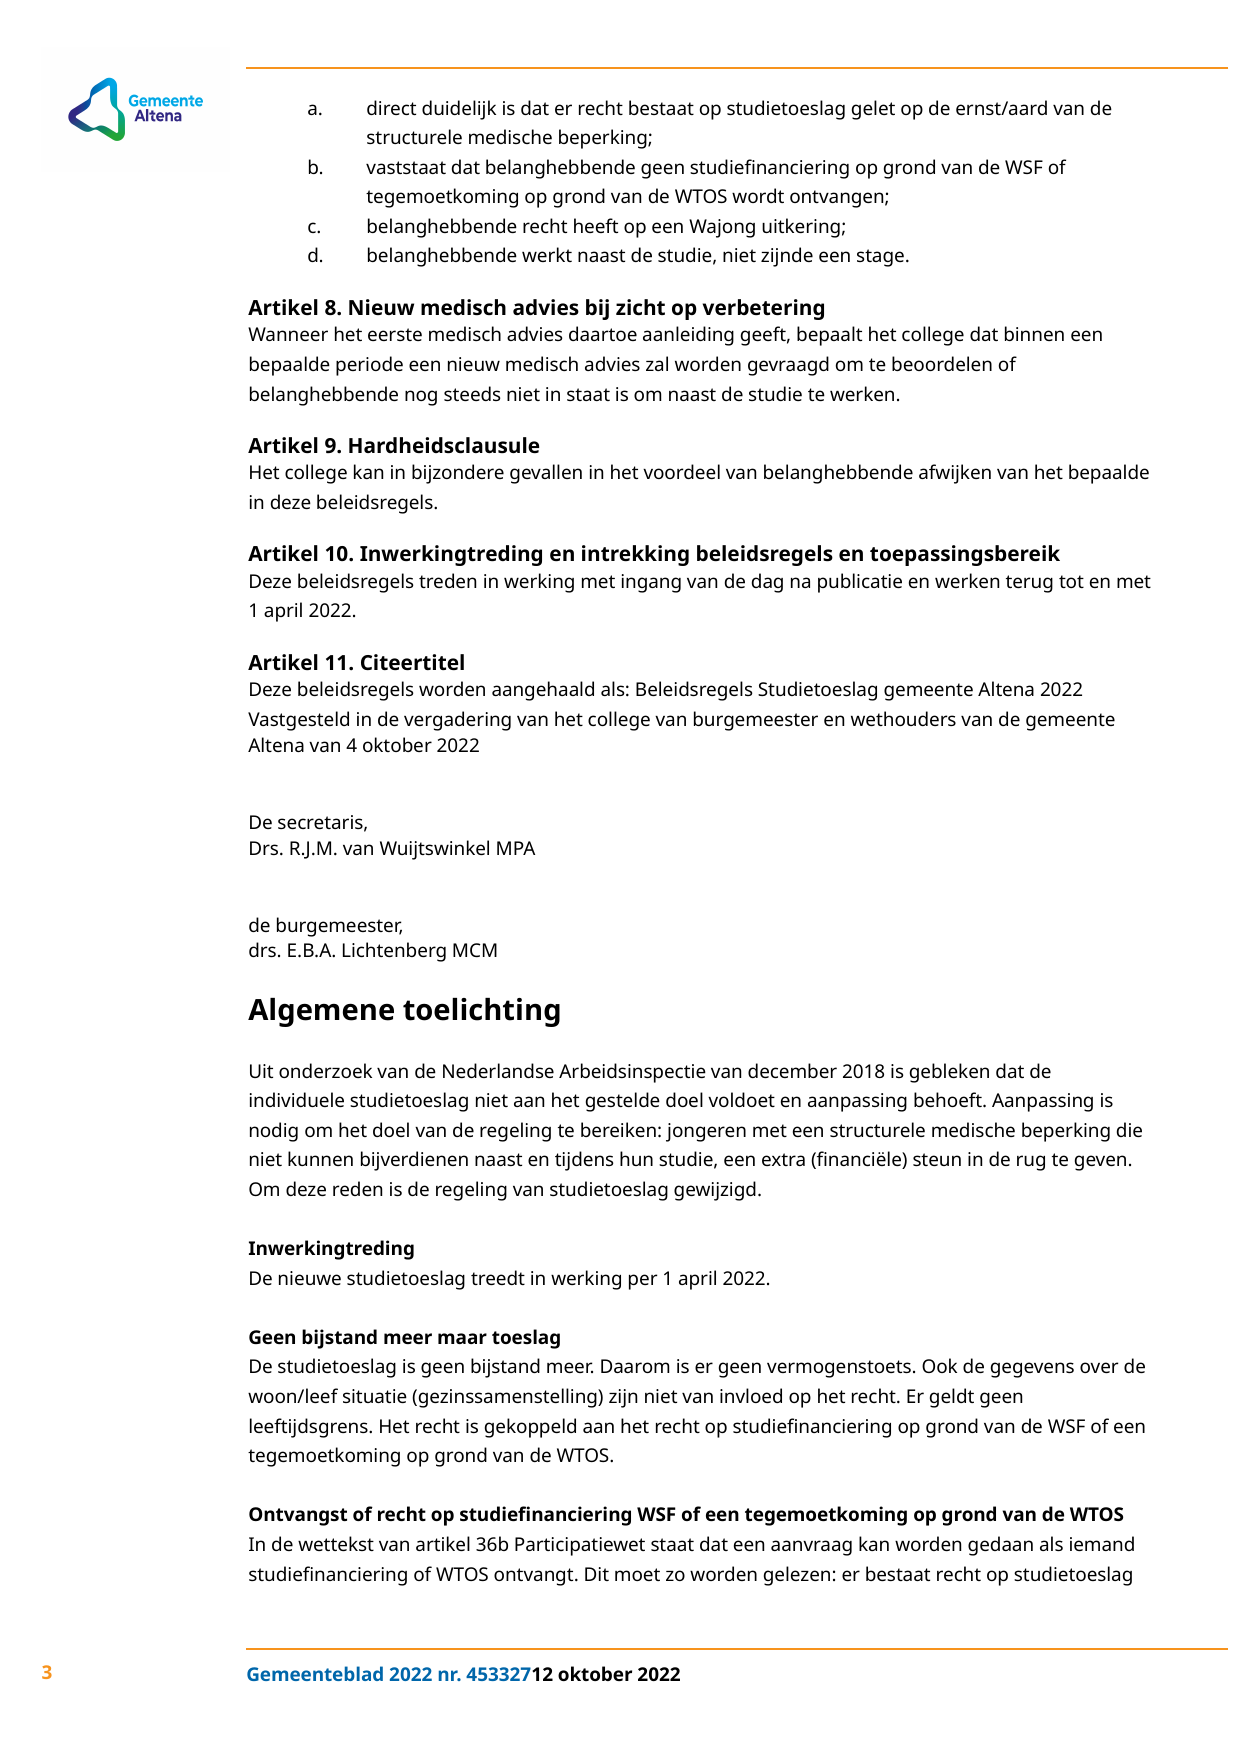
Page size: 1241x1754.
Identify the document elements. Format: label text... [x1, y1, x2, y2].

text De studietoeslag is geen bijstand meer. Daarom is er geen vermogenstoets. Ook de gegevens over de woon/leef situatie (gezinssamenstelling) zijn niet van invloed op het recht. Er geldt geen leeftijdsgrens. Het recht is gekoppeld aan het recht op studiefinanciering op grond van de WSF of een tegemoetkoming op grond van de WTOS. [248, 1354, 1152, 1468]
text Artikel 9. Hardheidsclausule [248, 431, 1152, 459]
text Deze beleidsregels worden aangehaald als: Beleidsregels Studietoeslag gemeente Altena 2022 [248, 676, 1152, 702]
text Deze beleidsregels treden in werking met ingang van de dag na publicatie en werken terug tot en met 1 april 2022. [248, 568, 1152, 623]
text De secretaris, [248, 809, 1152, 835]
text Geen bijstand meer maar toeslag [248, 1324, 1152, 1350]
text Artikel 10. Inwerkingtreding en intrekking beleidsregels en toepassingsbereik [248, 539, 1152, 568]
list belanghebbende recht heeft op een Wajong uitkering; [307, 213, 1152, 239]
text Wanneer het eerste medisch advies daartoe aanleiding geeft, bepaalt het college dat binnen een bepaalde periode een nieuw medisch advies zal worden gevraagd om te beoordelen of belanghebbende nog steeds niet in staat is om naast de studie te werken. [248, 322, 1152, 406]
list belanghebbende werkt naast de studie, niet zijnde een stage. [307, 243, 1152, 268]
list direct duidelijk is dat er recht bestaat op studietoeslag gelet op de ernst/aard van de structurele medische beperking; [307, 95, 1152, 150]
text De nieuwe studietoeslag treedt in werking per 1 april 2022. [248, 1265, 1152, 1291]
text Ontvangst of recht op studiefinanciering WSF of een tegemoetkoming op grond van de WTOS [248, 1502, 1152, 1527]
text Het college kan in bijzondere gevallen in het voordeel van belanghebbende afwijken van het bepaalde in deze beleidsregels. [248, 459, 1152, 515]
text Inwerkingtreding [248, 1235, 1152, 1261]
text Vastgesteld in de vergadering van het college van burgemeester en wethouders van de gemeente Altena van 4 oktober 2022 [248, 706, 1152, 757]
text Artikel 8. Nieuw medisch advies bij zicht op verbetering [248, 293, 1152, 322]
text drs. E.B.A. Lichtenberg MCM [248, 938, 1152, 963]
text Algemene toelichting [248, 989, 1152, 1029]
text Drs. R.J.M. van Wuijtswinkel MPA [248, 835, 1152, 860]
list vaststaat dat belanghebbende geen studiefinanciering op grond van de WSF of tegemoetkoming op grond van de WTOS wordt ontvangen; [307, 154, 1152, 209]
text Uit onderzoek van de Nederlandse Arbeidsinspectie van december 2018 is gebleken dat de individuele studietoeslag niet aan het gestelde doel voldoet en aanpassing behoeft. Aanpassing is nodig om het doel van de regeling te bereiken: jongeren met een structurele medische beperking die niet kunnen bijverdienen naast en tijdens hun studie, een extra (financiële) steun in de rug te geven. Om deze reden is de regeling van studietoeslag gewijzigd. [248, 1058, 1152, 1202]
text In de wettekst van artikel 36b Participatiewet staat dat een aanvraag kan worden gedaan als iemand studiefinanciering of WTOS ontvangt. Dit moet zo worden gelezen: er bestaat recht op studietoeslag [248, 1531, 1152, 1587]
text de burgemeester, [248, 912, 1152, 938]
text Artikel 11. Citeertitel [248, 648, 1152, 676]
picture [41, 47, 231, 172]
